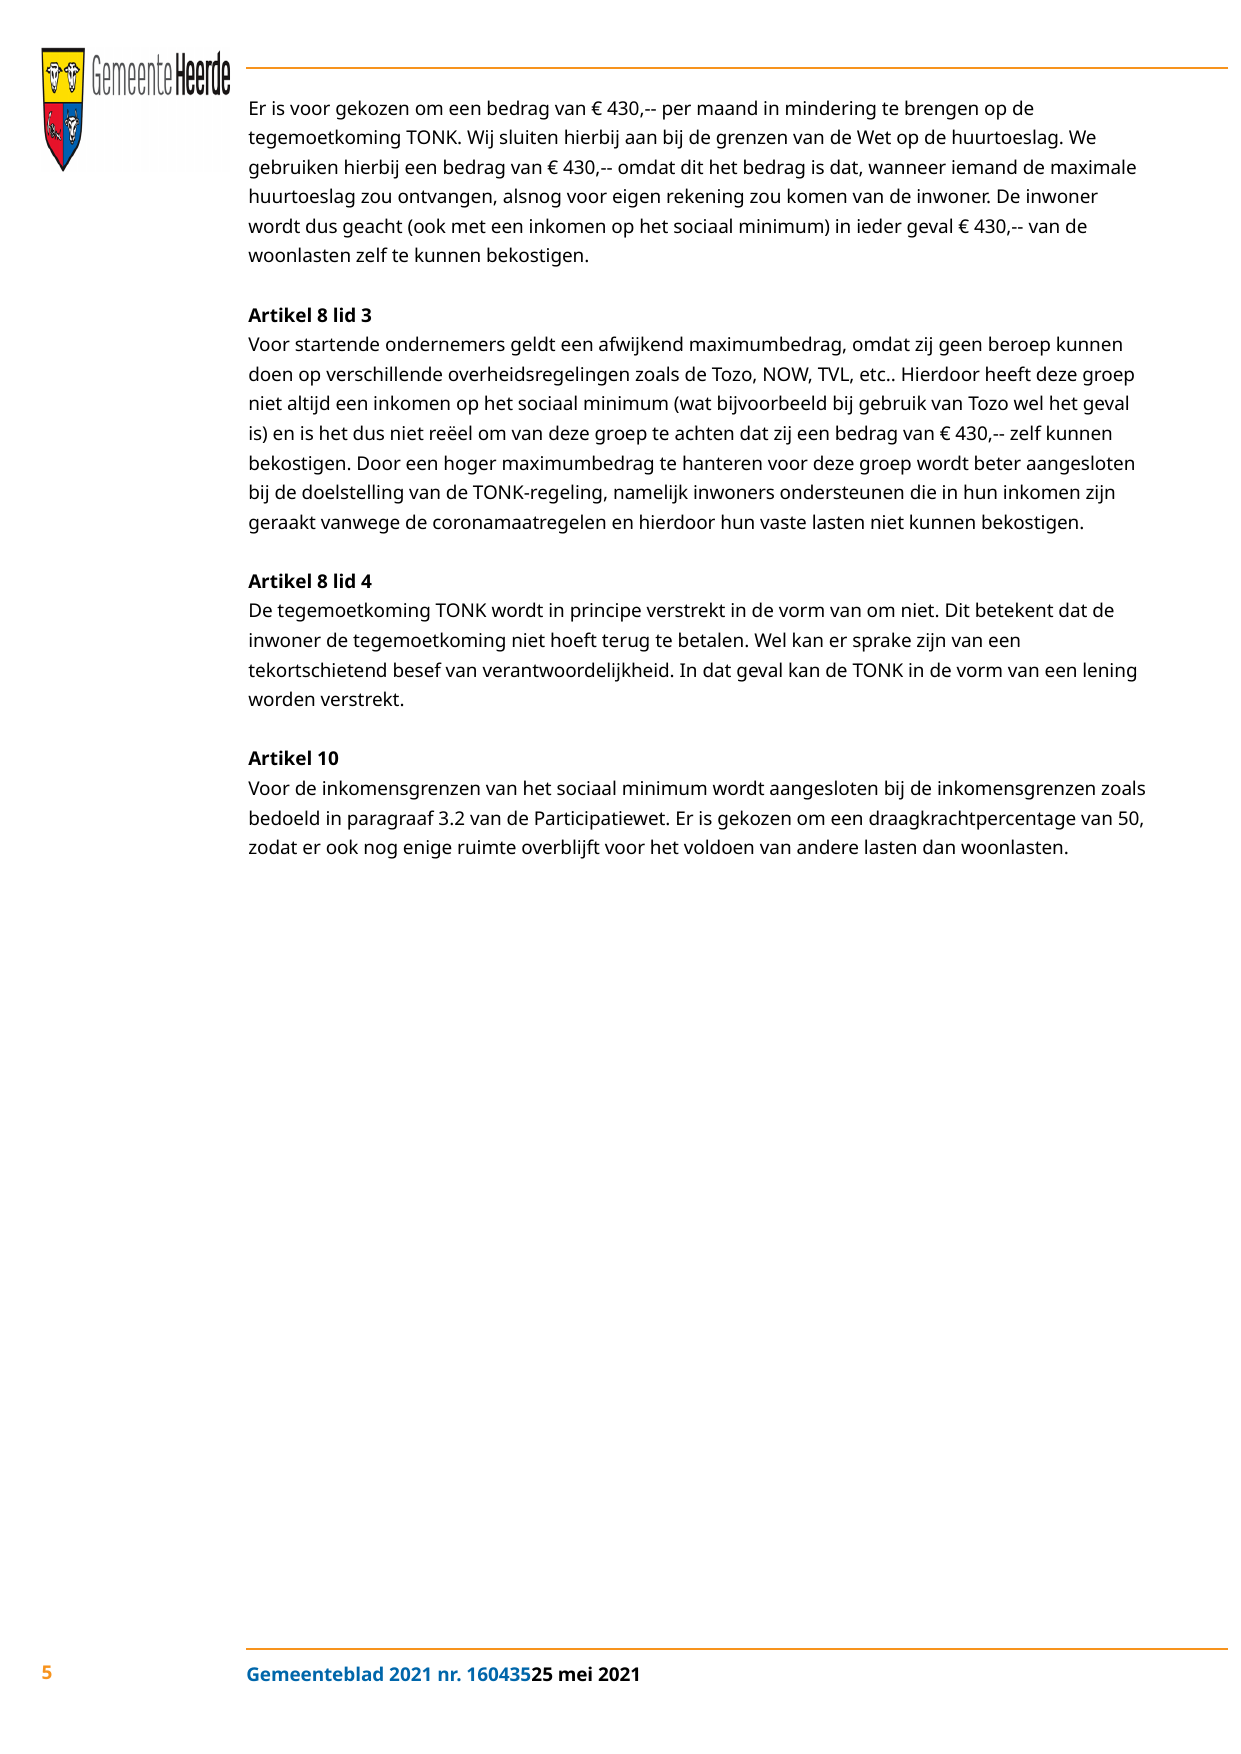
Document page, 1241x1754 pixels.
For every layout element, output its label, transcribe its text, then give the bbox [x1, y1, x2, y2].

text Artikel 10 [248, 746, 1152, 771]
text Voor de inkomensgrenzen van het sociaal minimum wordt aangesloten bij de inkomensgrenzen zoals bedoeld in paragraaf 3.2 van de Participatiewet. Er is gekozen om een draagkrachtpercentage van 50, zodat er ook nog enige ruimte overblijft voor het voldoen van andere lasten dan woonlasten. [248, 775, 1152, 860]
text Er is voor gekozen om een bedrag van € 430,-- per maand in mindering te brengen op de tegemoetkoming TONK. Wij sluiten hierbij aan bij de grenzen van de Wet op de huurtoeslag. We gebruiken hierbij een bedrag van € 430,-- omdat dit het bedrag is dat, wanneer iemand de maximale huurtoeslag zou ontvangen, alsnog voor eigen rekening zou komen van de inwoner. De inwoner wordt dus geacht (ook met een inkomen op het sociaal minimum) in ieder geval € 430,-- van de woonlasten zelf te kunnen bekostigen. [248, 95, 1152, 268]
text Artikel 8 lid 3 [248, 302, 1152, 328]
text Artikel 8 lid 4 [248, 568, 1152, 594]
text De tegemoetkoming TONK wordt in principe verstrekt in de vorm van om niet. Dit betekent dat de inwoner de tegemoetkoming niet hoeft terug te betalen. Wel kan er sprake zijn van een tekortschietend besef van verantwoordelijkheid. In dat geval kan de TONK in de vorm van een lening worden verstrekt. [248, 598, 1152, 712]
text Voor startende ondernemers geldt een afwijkend maximumbedrag, omdat zij geen beroep kunnen doen op verschillende overheidsregelingen zoals de Tozo, NOW, TVL, etc.. Hierdoor heeft deze groep niet altijd een inkomen op het sociaal minimum (wat bijvoorbeeld bij gebruik van Tozo wel het geval is) en is het dus niet reëel om van deze groep te achten dat zij een bedrag van € 430,-- zelf kunnen bekostigen. Door een hoger maximumbedrag te hanteren voor deze groep wordt beter aangesloten bij de doelstelling van de TONK-regeling, namelijk inwoners ondersteunen die in hun inkomen zijn geraakt vanwege de coronamaatregelen en hierdoor hun vaste lasten niet kunnen bekostigen. [248, 331, 1152, 535]
picture [41, 47, 231, 172]
